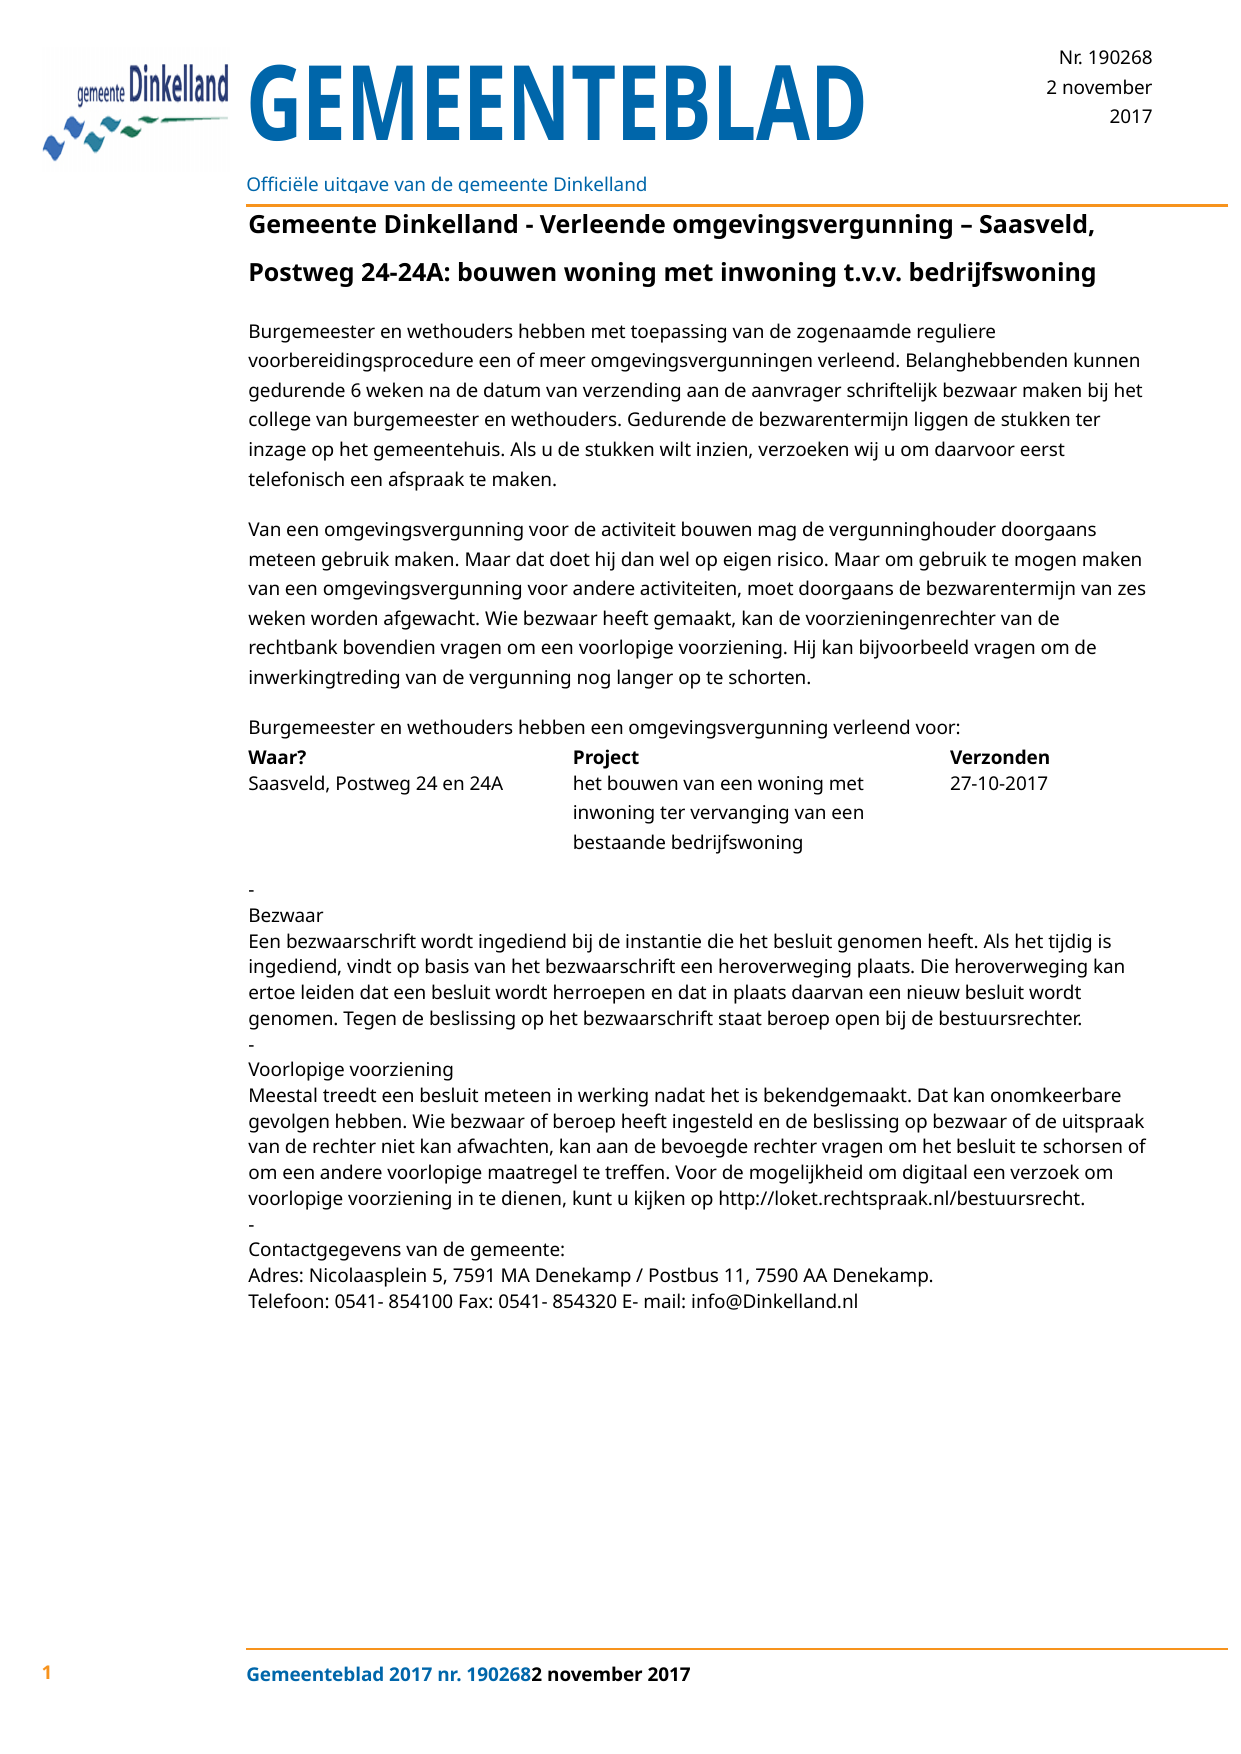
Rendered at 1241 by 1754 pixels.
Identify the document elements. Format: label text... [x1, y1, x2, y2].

table_cell het bouwen van een woning met inwoning ter vervanging van een bestaande bedrijfswoning [573, 770, 950, 855]
text - [248, 1211, 1152, 1237]
text Adres: Nicolaasplein 5, 7591 MA Denekamp / Postbus 11, 7590 AA Denekamp. [248, 1262, 1152, 1288]
text Voorlopige voorziening [248, 1056, 1152, 1082]
text Gemeente Dinkelland - Verleende omgevingsvergunning – Saasveld, Postweg 24-24A: bouwen woning met inwoning t.v.v. bedrijfswoning [248, 207, 1152, 288]
text Burgemeester en wethouders hebben een omgevingsvergunning verleend voor: [248, 714, 1152, 740]
table_header Waar? [248, 744, 573, 770]
text Bezwaar [248, 902, 1152, 928]
text Een bezwaarschrift wordt ingediend bij de instantie die het besluit genomen heeft. Als het tijdig is ingediend, vindt op basis van het bezwaarschrift een heroverweging plaats. Die heroverweging kan ertoe leiden dat een besluit wordt herroepen en dat in plaats daarvan een nieuw besluit wordt genomen. Tegen de beslissing op het bezwaarschrift staat beroep open bij de bestuursrechter. [248, 928, 1152, 1031]
table_header Verzonden [950, 744, 1152, 770]
text Contactgegevens van de gemeente: [248, 1237, 1152, 1262]
table_cell Saasveld, Postweg 24 en 24A [248, 770, 573, 855]
text Van een omgevingsvergunning voor de activiteit bouwen mag de vergunninghouder doorgaans meteen gebruik maken. Maar dat doet hij dan wel op eigen risico. Maar om gebruik te mogen maken van een omgevingsvergunning voor andere activiteiten, moet doorgaans de bezwarentermijn van zes weken worden afgewacht. Wie bezwaar heeft gemaakt, kan de voorzieningenrechter van de rechtbank bovendien vragen om een voorlopige voorziening. Hij kan bijvoorbeeld vragen om de inwerkingtreding van de vergunning nog langer op te schorten. [248, 516, 1152, 690]
text Telefoon: 0541- 854100 Fax: 0541- 854320 E- mail: info@Dinkelland.nl [248, 1288, 1152, 1314]
text Burgemeester en wethouders hebben met toepassing van de zogenaamde reguliere voorbereidingsprocedure een of meer omgevingsvergunningen verleend. Belanghebbenden kunnen gedurende 6 weken na de datum van verzending aan de aanvrager schriftelijk bezwaar maken bij het college van burgemeester en wethouders. Gedurende de bezwarentermijn liggen de stukken ter inzage op het gemeentehuis. Als u de stukken wilt inzien, verzoeken wij u om daarvoor eerst telefonisch een afspraak te maken. [248, 318, 1152, 492]
picture [41, 47, 231, 172]
table_cell 27-10-2017 [950, 770, 1152, 855]
text Meestal treedt een besluit meteen in werking nadat het is bekendgemaakt. Dat kan onomkeerbare gevolgen hebben. Wie bezwaar of beroep heeft ingesteld en de beslissing op bezwaar of de uitspraak van de rechter niet kan afwachten, kan aan de bevoegde rechter vragen om het besluit te schorsen of om een andere voorlopige maatregel te treffen. Voor de mogelijkheid om digitaal een verzoek om voorlopige voorziening in te dienen, kunt u kijken op http://loket.rechtspraak.nl/bestuursrecht. [248, 1082, 1152, 1211]
text - [248, 876, 1152, 902]
text - [248, 1031, 1152, 1056]
table_header Project [573, 744, 950, 770]
